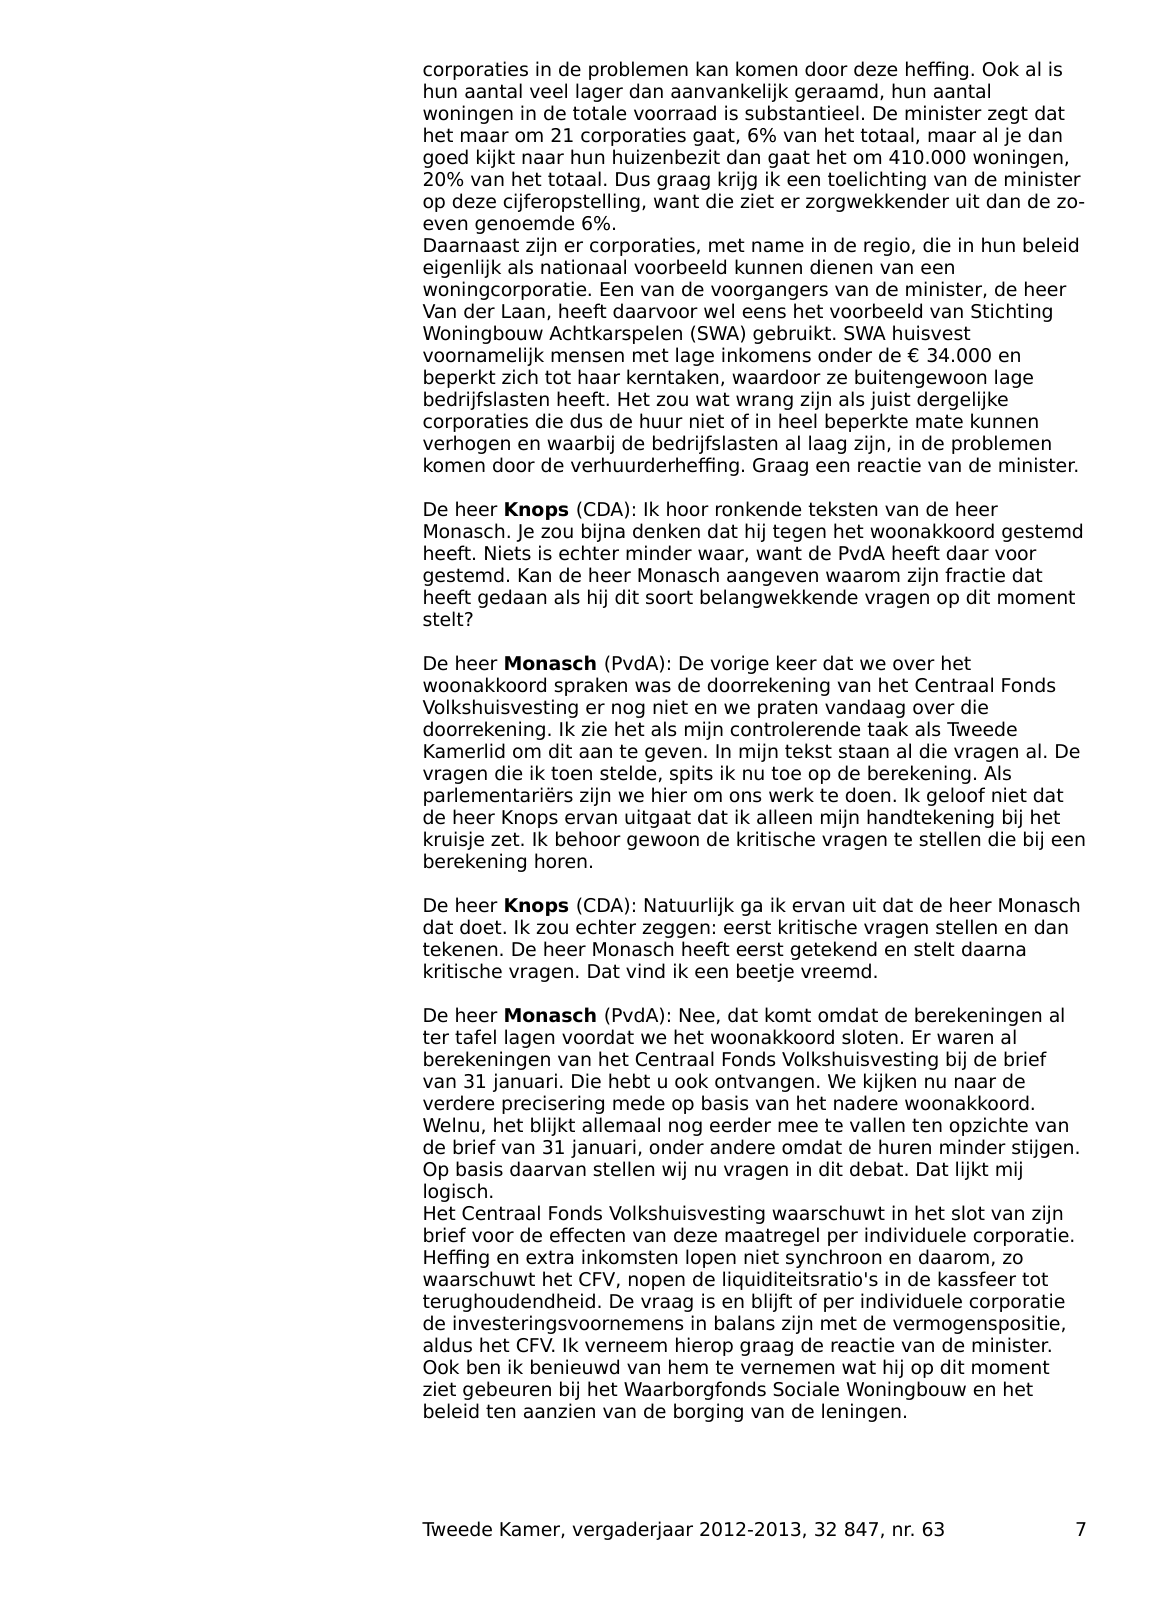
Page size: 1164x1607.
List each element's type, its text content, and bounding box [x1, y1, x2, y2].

text Het Centraal Fonds Volkshuisvesting waarschuwt in het slot van zijn brief voor de effecten van deze maatregel per individuele corporatie. Heffing en extra inkomsten lopen niet synchroon en daarom, zo waarschuwt het CFV, nopen de liquiditeitsratio's in de kassfeer tot terughoudendheid. De vraag is en blijft of per individuele corporatie de investeringsvoornemens in balans zijn met de vermogenspositie, aldus het CFV. Ik verneem hierop graag de reactie van de minister. Ook ben ik benieuwd van hem te vernemen wat hij op dit moment ziet gebeuren bij het Waarborgfonds Sociale Woningbouw en het beleid ten aanzien van de borging van de leningen. [422, 1203, 1087, 1423]
text De heer Monasch (PvdA): De vorige keer dat we over het woonakkoord spraken was de doorrekening van het Centraal Fonds Volkshuisvesting er nog niet en we praten vandaag over die doorrekening. Ik zie het als mijn controlerende taak als Tweede Kamerlid om dit aan te geven. In mijn tekst staan al die vragen al. De vragen die ik toen stelde, spits ik nu toe op de berekening. Als parlementariërs zijn we hier om ons werk te doen. Ik geloof niet dat de heer Knops ervan uitgaat dat ik alleen mijn handtekening bij het kruisje zet. Ik behoor gewoon de kritische vragen te stellen die bij een berekening horen. [422, 653, 1087, 873]
text De heer Knops (CDA): Natuurlijk ga ik ervan uit dat de heer Monasch dat doet. Ik zou echter zeggen: eerst kritische vragen stellen en dan tekenen. De heer Monasch heeft eerst getekend en stelt daarna kritische vragen. Dat vind ik een beetje vreemd. [422, 895, 1087, 983]
text De heer Monasch (PvdA): Nee, dat komt omdat de berekeningen al ter tafel lagen voordat we het woonakkoord sloten. Er waren al berekeningen van het Centraal Fonds Volkshuisvesting bij de brief van 31 januari. Die hebt u ook ontvangen. We kijken nu naar de verdere precisering mede op basis van het nadere woonakkoord. Welnu, het blijkt allemaal nog eerder mee te vallen ten opzichte van de brief van 31 januari, onder andere omdat de huren minder stijgen. Op basis daarvan stellen wij nu vragen in dit debat. Dat lijkt mij logisch. [422, 1005, 1087, 1203]
text Daarnaast zijn er corporaties, met name in de regio, die in hun beleid eigenlijk als nationaal voorbeeld kunnen dienen van een woningcorporatie. Een van de voorgangers van de minister, de heer Van der Laan, heeft daarvoor wel eens het voorbeeld van Stichting Woningbouw Achtkarspelen (SWA) gebruikt. SWA huisvest voornamelijk mensen met lage inkomens onder de € 34.000 en beperkt zich tot haar kerntaken, waardoor ze buitengewoon lage bedrijfslasten heeft. Het zou wat wrang zijn als juist dergelijke corporaties die dus de huur niet of in heel beperkte mate kunnen verhogen en waarbij de bedrijfslasten al laag zijn, in de problemen komen door de verhuurderheffing. Graag een reactie van de minister. [422, 235, 1087, 477]
text De heer Knops (CDA): Ik hoor ronkende teksten van de heer Monasch. Je zou bijna denken dat hij tegen het woonakkoord gestemd heeft. Niets is echter minder waar, want de PvdA heeft daar voor gestemd. Kan de heer Monasch aangeven waarom zijn fractie dat heeft gedaan als hij dit soort belangwekkende vragen op dit moment stelt? [422, 499, 1087, 631]
text corporaties in de problemen kan komen door deze heffing. Ook al is hun aantal veel lager dan aanvankelijk geraamd, hun aantal woningen in de totale voorraad is substantieel. De minister zegt dat het maar om 21 corporaties gaat, 6% van het totaal, maar al je dan goed kijkt naar hun huizenbezit dan gaat het om 410.000 woningen, 20% van het totaal. Dus graag krijg ik een toelichting van de minister op deze cijferopstelling, want die ziet er zorgwekkender uit dan de zo-even genoemde 6%. [422, 59, 1087, 235]
